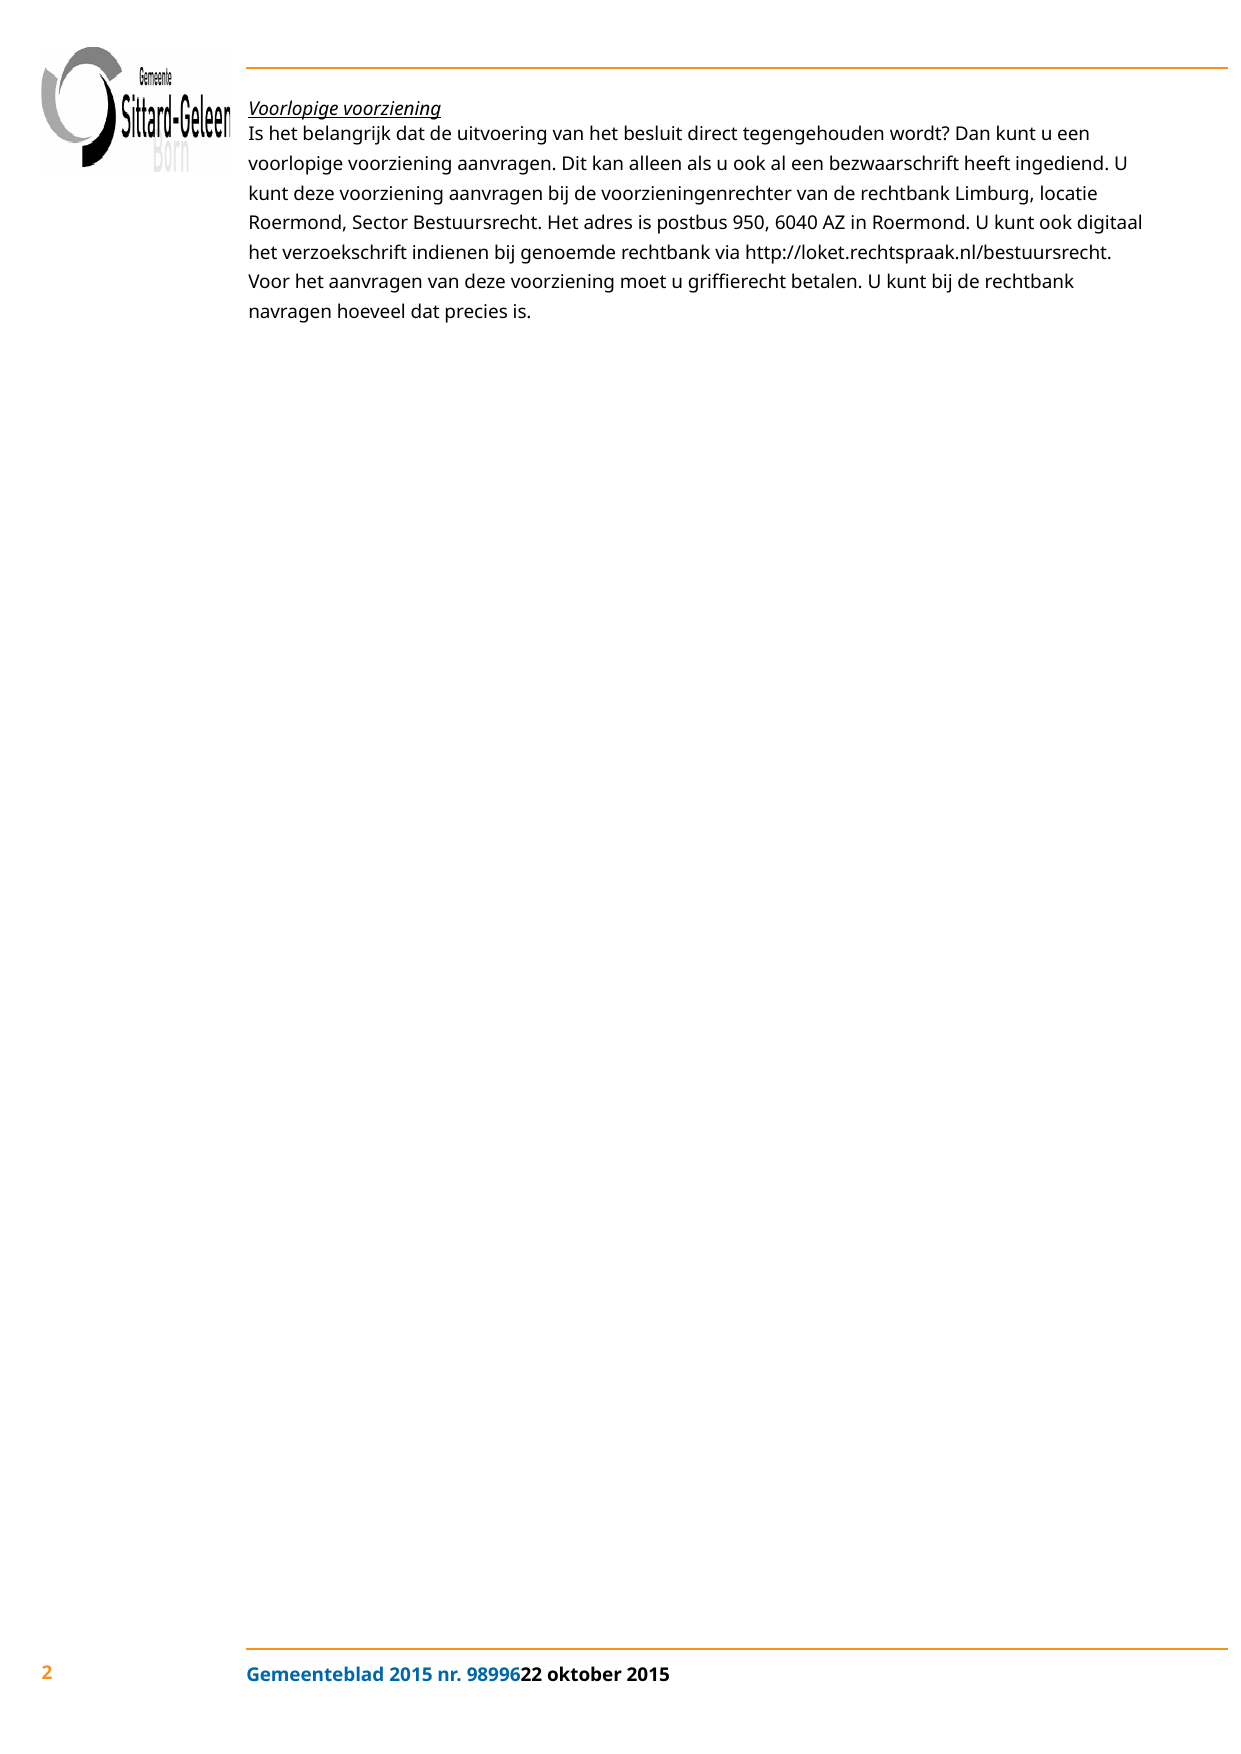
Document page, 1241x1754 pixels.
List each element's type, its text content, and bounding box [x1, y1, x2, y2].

text Voorlopige voorziening [248, 95, 1152, 121]
picture [41, 47, 231, 172]
text Is het belangrijk dat de uitvoering van het besluit direct tegengehouden wordt? Dan kunt u een voorlopige voorziening aanvragen. Dit kan alleen als u ook al een bezwaarschrift heeft ingediend. U kunt deze voorziening aanvragen bij de voorzieningenrechter van de rechtbank Limburg, locatie Roermond, Sector Bestuursrecht. Het adres is postbus 950, 6040 AZ in Roermond. U kunt ook digitaal het verzoekschrift indienen bij genoemde rechtbank via http://loket.rechtspraak.nl/bestuursrecht. Voor het aanvragen van deze voorziening moet u griffierecht betalen. U kunt bij de rechtbank navragen hoeveel dat precies is. [248, 121, 1152, 324]
